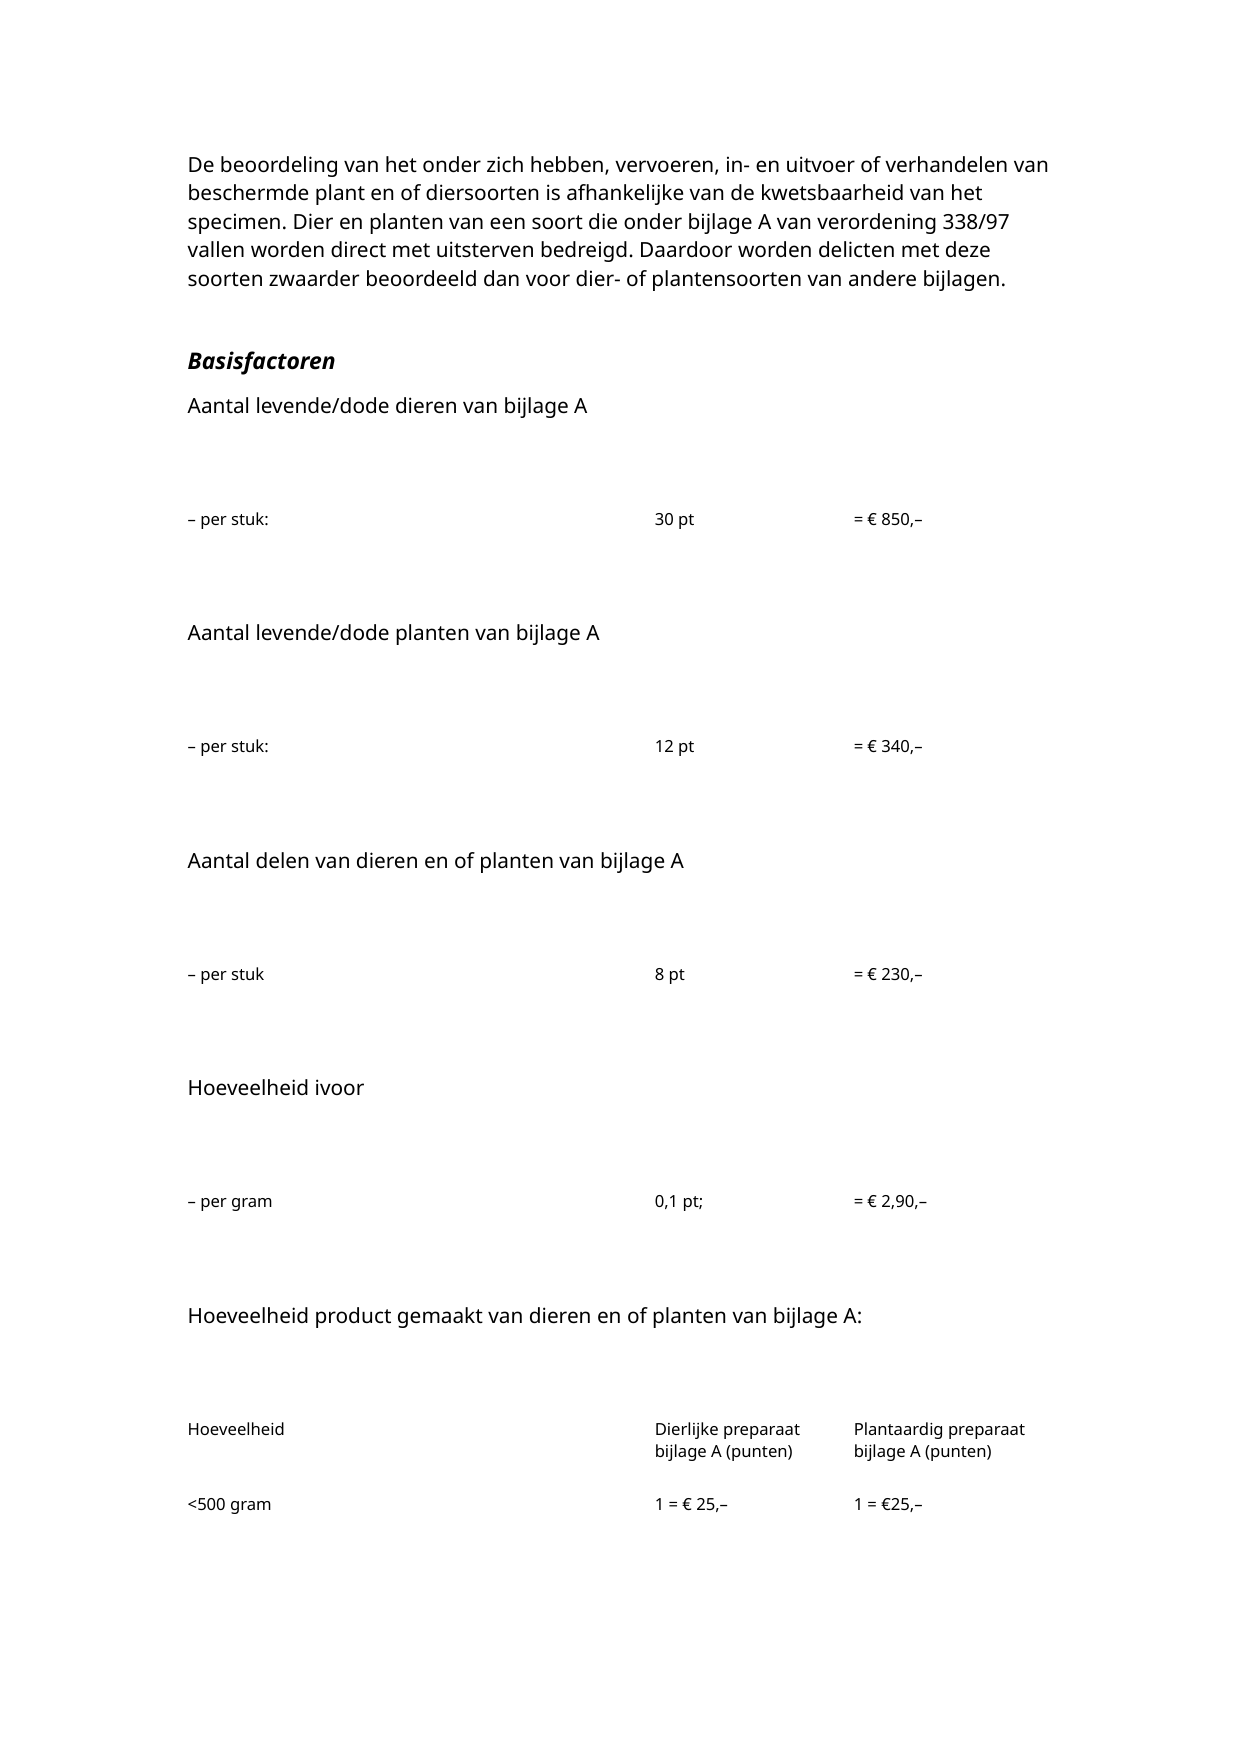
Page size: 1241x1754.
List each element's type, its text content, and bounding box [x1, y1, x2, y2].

table_header Hoeveelheid [188, 1417, 654, 1493]
subtitle Basisfactoren [187, 345, 1053, 376]
table_header – per stuk [188, 962, 654, 1015]
table_header Dierlijke preparaat bijlage A (punten) [655, 1417, 853, 1493]
text Hoeveelheid product gemaakt van dieren en of planten van bijlage A: [187, 1301, 1053, 1329]
table_header Plantaardig preparaat bijlage A (punten) [854, 1417, 1053, 1493]
table_header = € 2,90,– [854, 1190, 1053, 1242]
text Aantal delen van dieren en of planten van bijlage A [187, 846, 1053, 874]
text De beoordeling van het onder zich hebben, vervoeren, in- en uitvoer of verhandelen van beschermde plant en of diersoorten is afhankelijke van de kwetsbaarheid van het specimen. Dier en planten van een soort die onder bijlage A van verordening 338/97 vallen worden direct met uitsterven bedreigd. Daardoor worden delicten met deze soorten zwaarder beoordeeld dan voor dier- of plantensoorten van andere bijlagen. [187, 150, 1053, 292]
table_header = € 230,– [854, 962, 1053, 1015]
table_header 8 pt [655, 962, 853, 1015]
table_cell 1 = € 25,– [655, 1493, 853, 1545]
table_header – per stuk: [188, 507, 654, 560]
table_header = € 850,– [854, 507, 1053, 560]
table_header – per gram [188, 1190, 654, 1242]
table_cell <500 gram [188, 1493, 654, 1545]
table_header 12 pt [655, 735, 853, 787]
table_header = € 340,– [854, 735, 1053, 787]
table_header 0,1 pt; [655, 1190, 853, 1242]
text Aantal levende/dode planten van bijlage A [187, 618, 1053, 647]
text Hoeveelheid ivoor [187, 1073, 1053, 1102]
text Aantal levende/dode dieren van bijlage A [187, 391, 1053, 419]
table_cell 1 = €25,– [854, 1493, 1053, 1545]
table_header 30 pt [655, 507, 853, 560]
table_header – per stuk: [188, 735, 654, 787]
